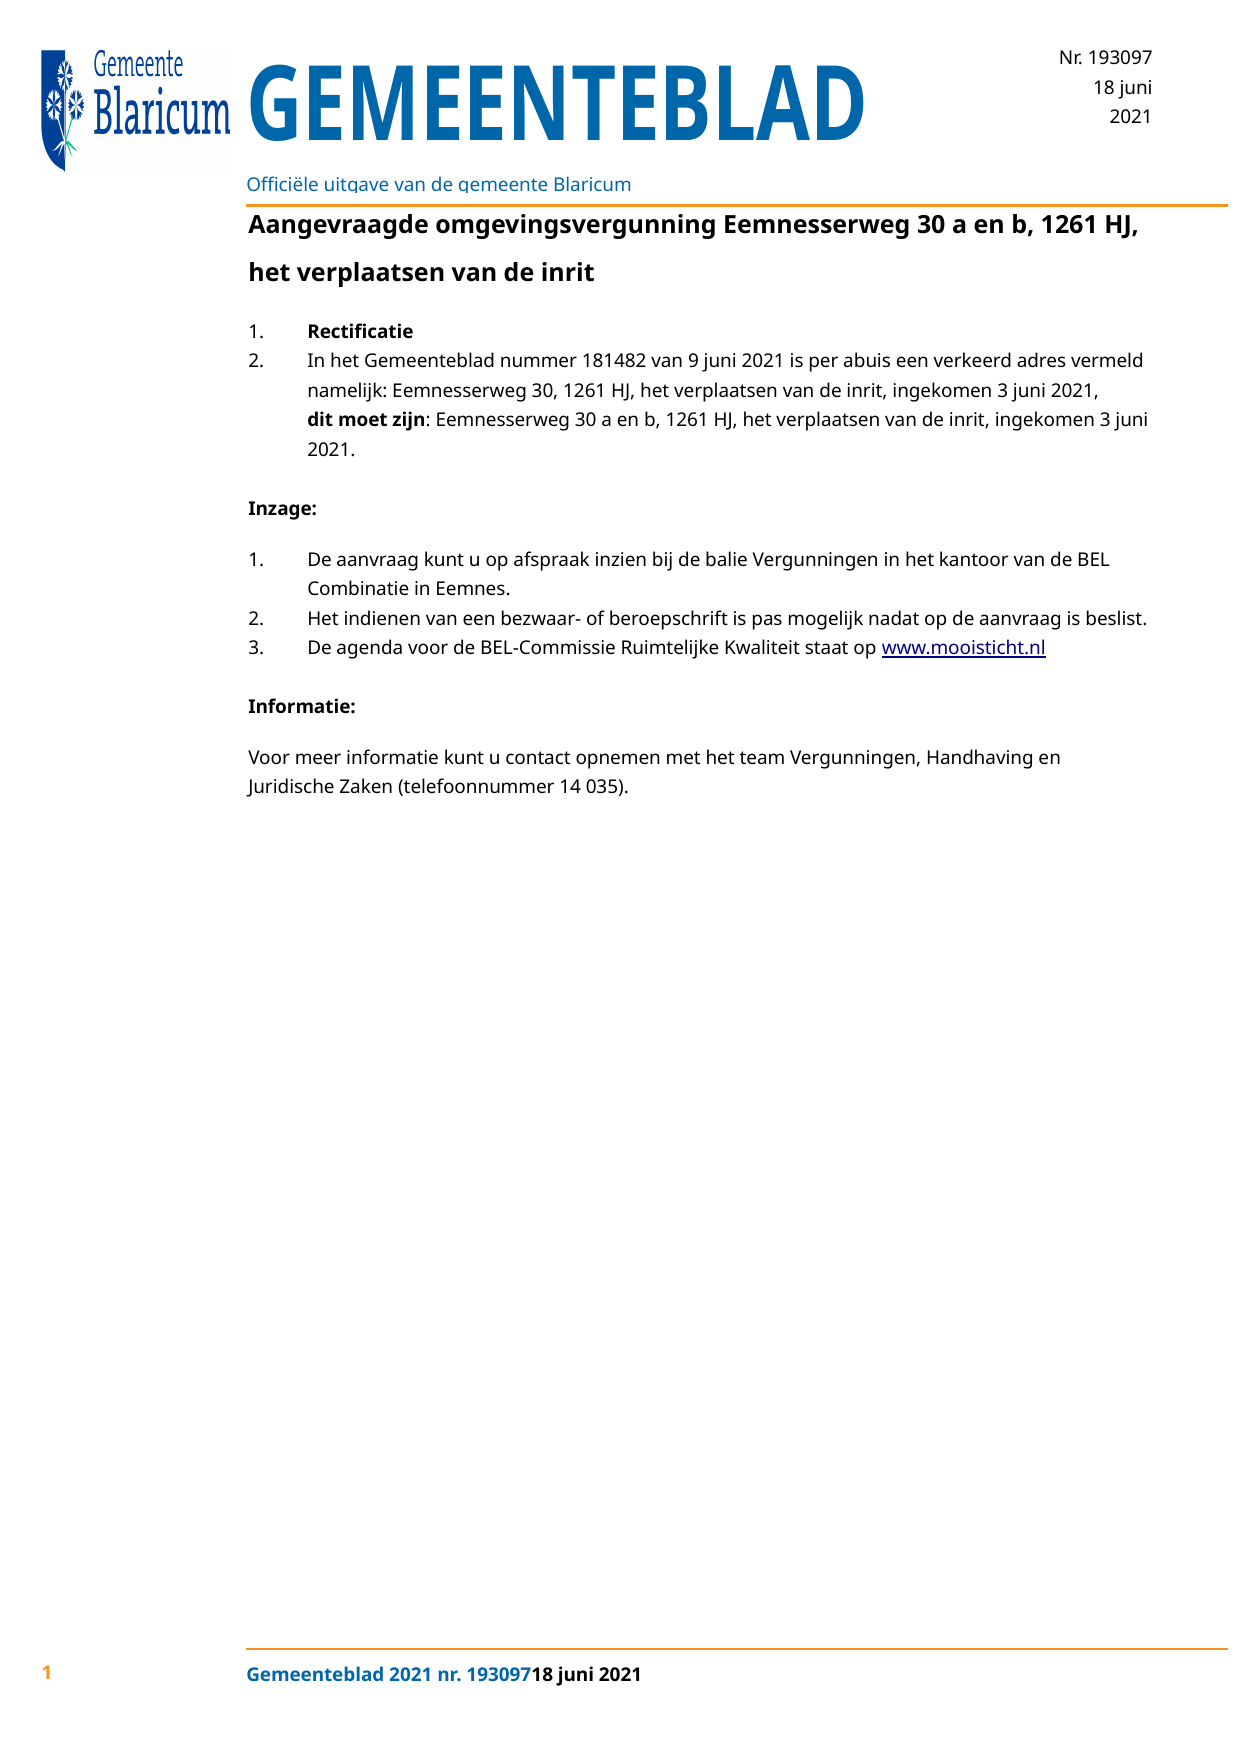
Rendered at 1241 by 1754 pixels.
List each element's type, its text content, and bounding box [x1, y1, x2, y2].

text Inzage: [248, 495, 1152, 521]
list Rectificatie [248, 318, 1152, 344]
list Het indienen van een bezwaar- of beroepschrift is pas mogelijk nadat op de aanvraag is beslist. [248, 605, 1152, 631]
picture [41, 47, 231, 172]
list In het Gemeenteblad nummer 181482 van 9 juni 2021 is per abuis een verkeerd adres vermeld namelijk: Eemnesserweg 30, 1261 HJ, het verplaatsen van de inrit, ingekomen 3 juni 2021, dit moet zijn: Eemnesserweg 30 a en b, 1261 HJ, het verplaatsen van de inrit, ingekomen 3 juni 2021. [248, 347, 1152, 462]
text Voor meer informatie kunt u contact opnemen met het team Vergunningen, Handhaving en Juridische Zaken (telefoonnummer 14 035). [248, 744, 1152, 799]
list De agenda voor de BEL-Commissie Ruimtelijke Kwaliteit staat op www.mooisticht.nl [248, 634, 1152, 660]
text Informatie: [248, 694, 1152, 719]
list De aanvraag kunt u op afspraak inzien bij de balie Vergunningen in het kantoor van de BEL Combinatie in Eemnes. [248, 546, 1152, 601]
text Aangevraagde omgevingsvergunning Eemnesserweg 30 a en b, 1261 HJ, het verplaatsen van de inrit [248, 207, 1152, 288]
